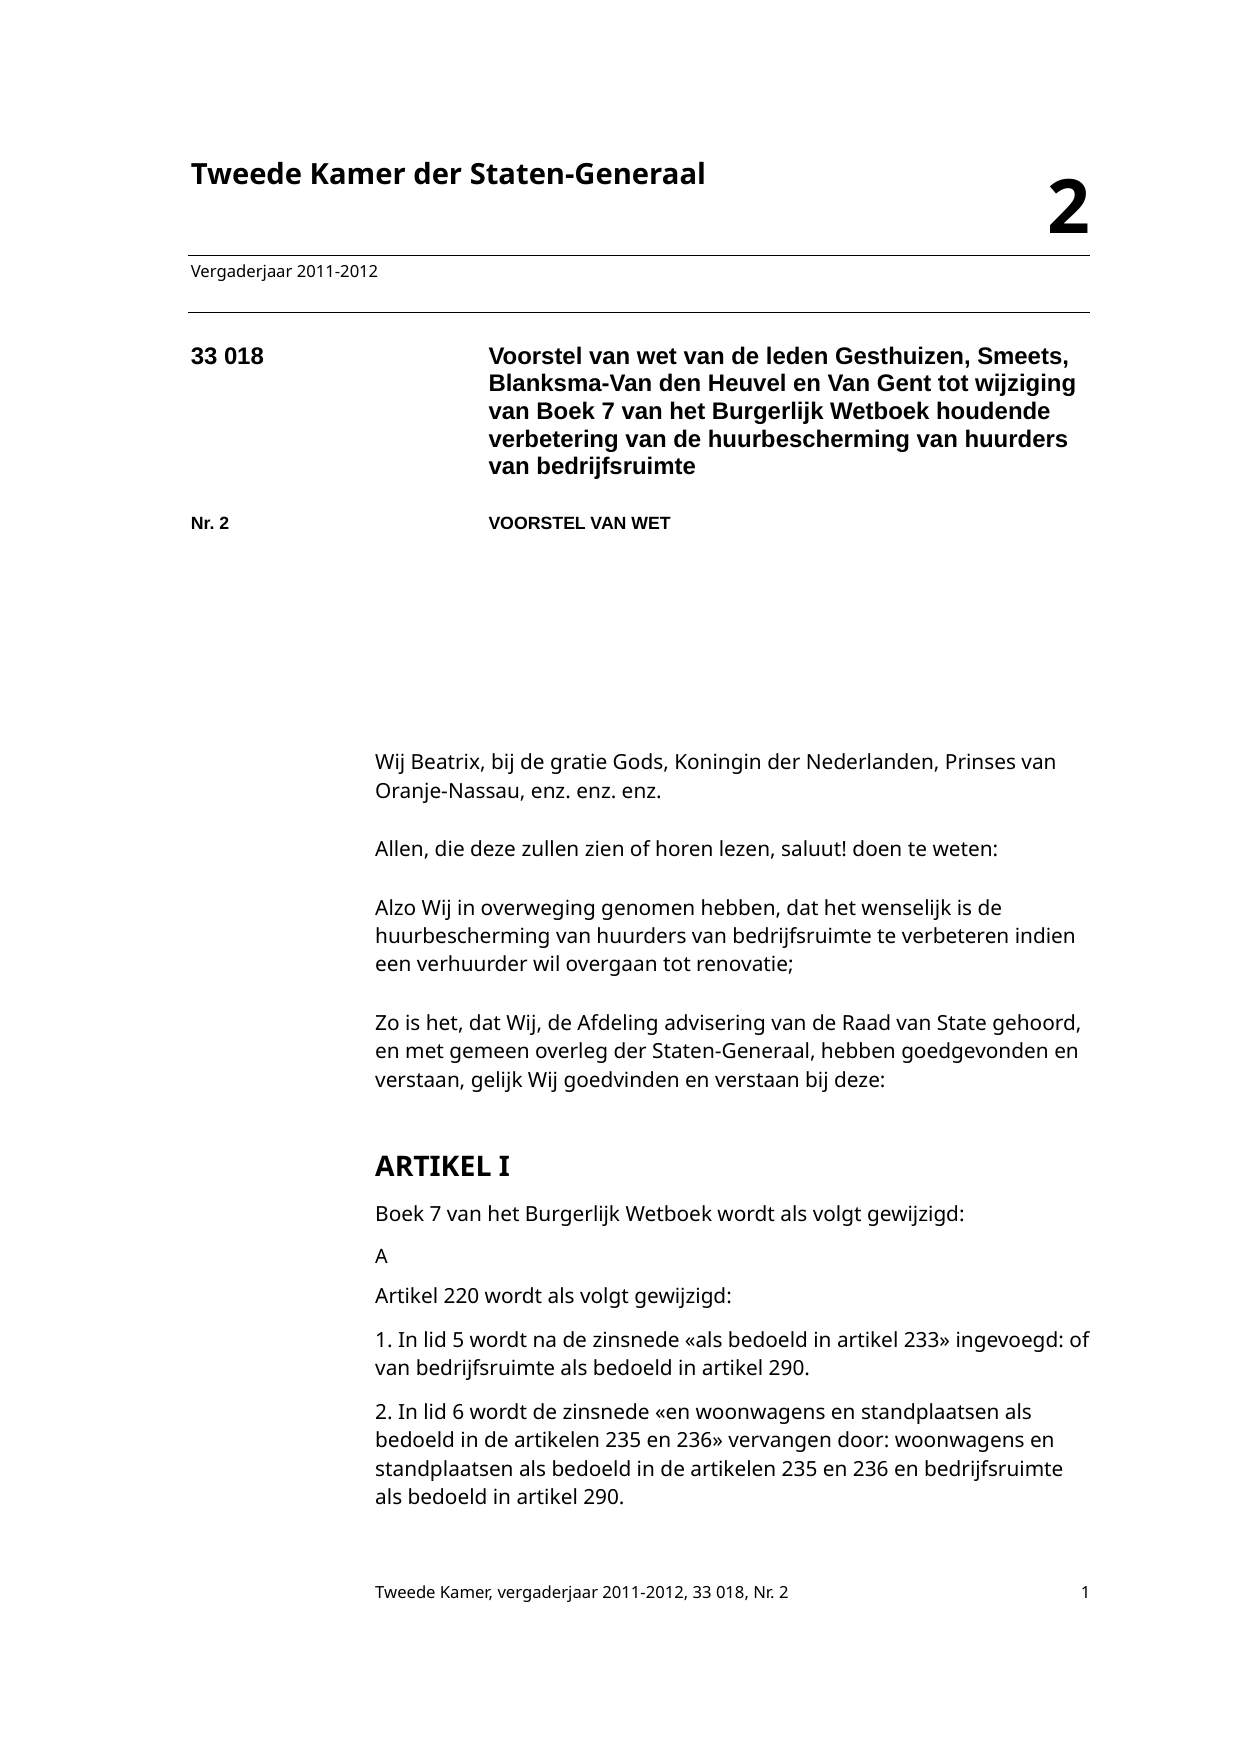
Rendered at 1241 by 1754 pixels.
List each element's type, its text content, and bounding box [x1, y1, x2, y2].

table_cell [485, 313, 1090, 339]
table_cell [485, 256, 1090, 312]
table_cell VOORSTEL VAN WET [485, 510, 1090, 629]
table_cell [188, 313, 485, 339]
table_header Tweede Kamer der Staten-Generaal [188, 150, 909, 255]
subtitle ARTIKEL I [375, 1146, 1090, 1184]
text 1. In lid 5 wordt na de zinsnede «als bedoeld in artikel 233» ingevoegd: of van bedrijfsruimte als bedoeld in artikel 290. [375, 1325, 1090, 1382]
text Alzo Wij in overweging genomen hebben, dat het wenselijk is de huurbescherming van huurders van bedrijfsruimte te verbeteren indien een verhuurder wil overgaan tot renovatie; [375, 893, 1090, 978]
table_cell 33 018 [188, 339, 485, 510]
text Artikel 220 wordt als volgt gewijzigd: [375, 1282, 1090, 1310]
table_cell Nr. 2 [188, 510, 485, 629]
text A [375, 1243, 1090, 1270]
table_header 2 [910, 150, 1090, 255]
text 2. In lid 6 wordt de zinsnede «en woonwagens en standplaatsen als bedoeld in de artikelen 235 en 236» vervangen door: woonwagens en standplaatsen als bedoeld in de artikelen 235 en 236 en bedrijfsruimte als bedoeld in artikel 290. [375, 1397, 1090, 1511]
text Zo is het, dat Wij, de Afdeling advisering van de Raad van State gehoord, en met gemeen overleg der Staten-Generaal, hebben goedgevonden en verstaan, gelijk Wij goedvinden en verstaan bij deze: [375, 1008, 1090, 1093]
text Boek 7 van het Burgerlijk Wetboek wordt als volgt gewijzigd: [375, 1199, 1090, 1228]
text Wij Beatrix, bij de gratie Gods, Koningin der Nederlanden, Prinses van Oranje-Nassau, enz. enz. enz. [375, 747, 1090, 804]
text Allen, die deze zullen zien of horen lezen, saluut! doen te weten: [375, 834, 1090, 863]
table_cell Voorstel van wet van de leden Gesthuizen, Smeets, Blanksma-Van den Heuvel en Van Gent tot wijziging van Boek 7 van het Burgerlijk Wetboek houdende verbetering van de huurbescherming van huurders van bedrijfsruimte [485, 339, 1090, 510]
table_cell Vergaderjaar 2011-2012 [188, 256, 485, 312]
